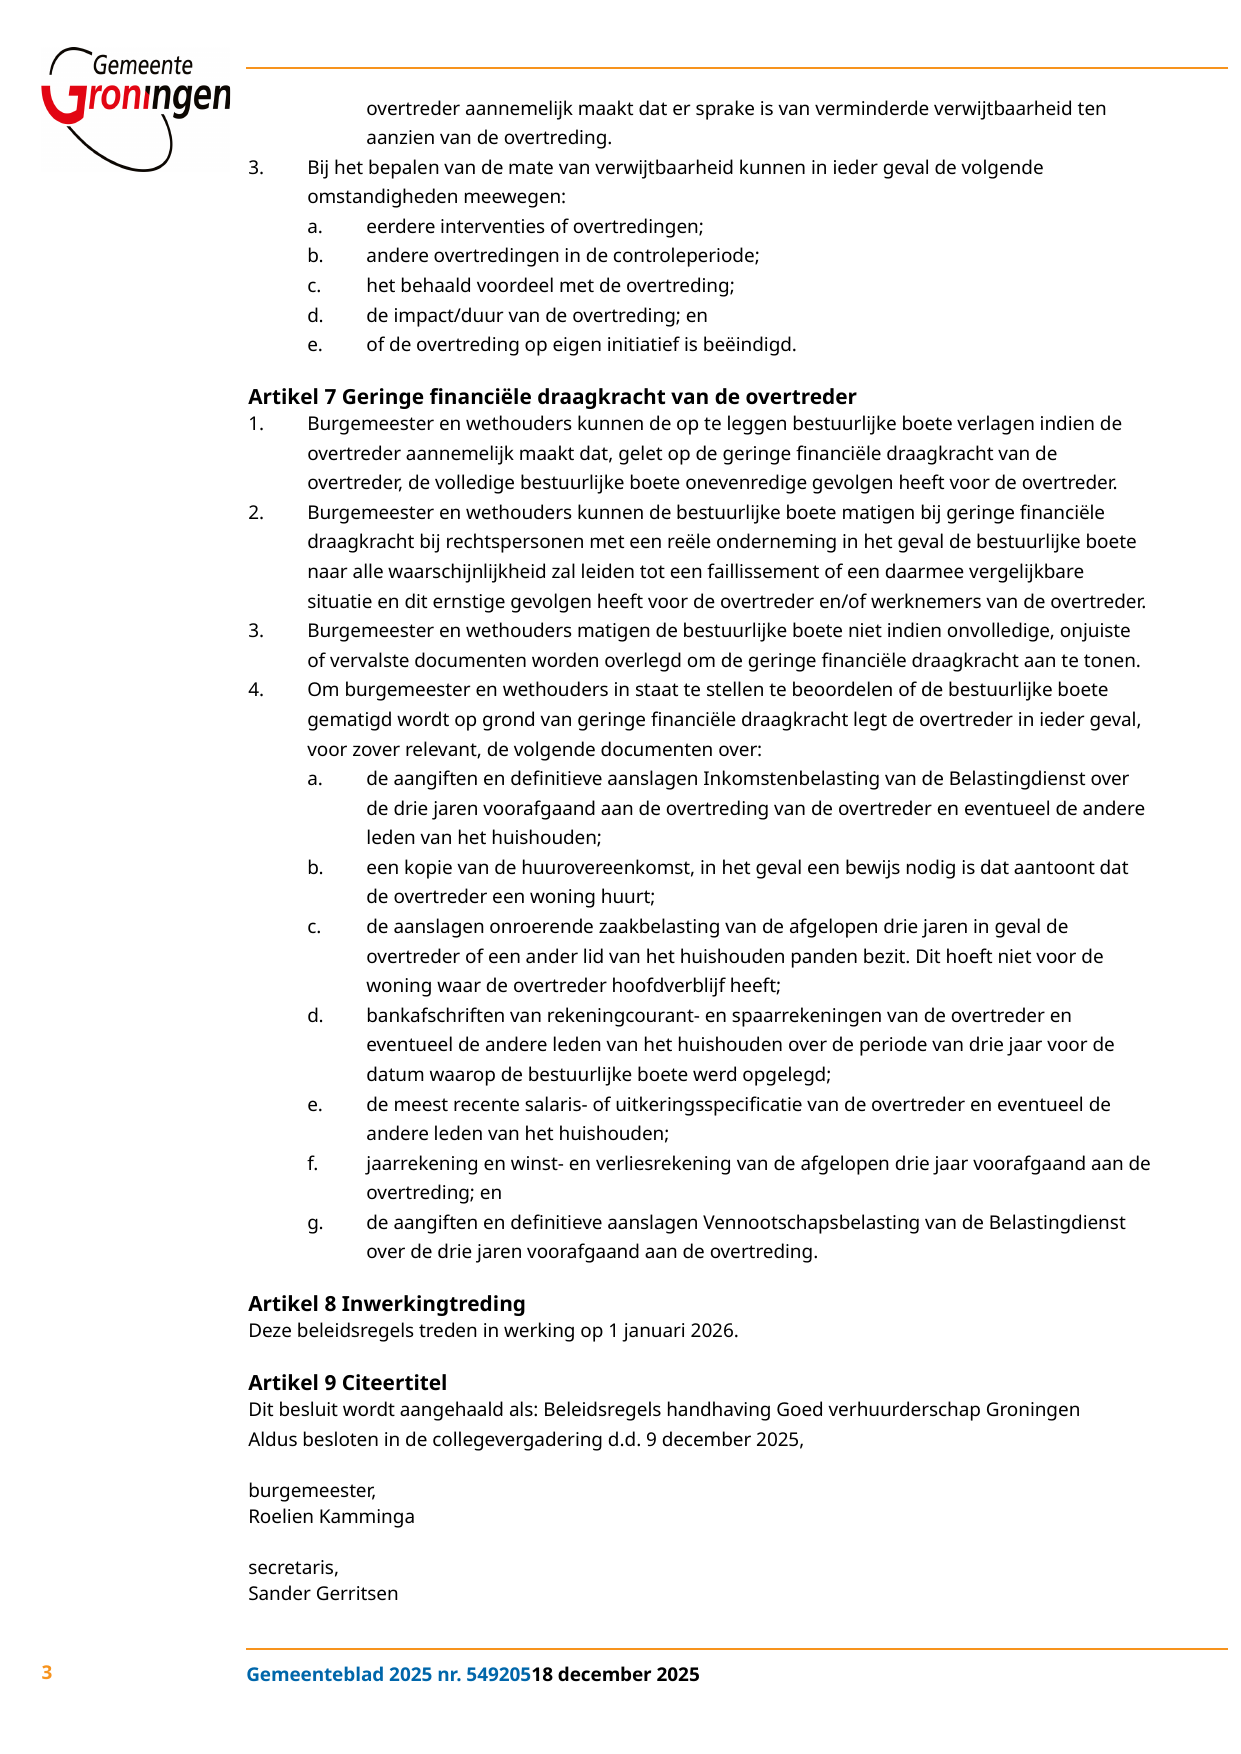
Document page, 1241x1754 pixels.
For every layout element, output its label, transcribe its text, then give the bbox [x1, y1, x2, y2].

list het behaald voordeel met de overtreding; [307, 272, 1152, 298]
list jaarrekening en winst- en verliesrekening van de afgelopen drie jaar voorafgaand aan de overtreding; en [307, 1150, 1152, 1205]
text Artikel 7 Geringe financiële draagkracht van de overtreder [248, 382, 1152, 410]
text Deze beleidsregels treden in werking op 1 januari 2026. [248, 1317, 1152, 1343]
list Burgemeester en wethouders kunnen de bestuurlijke boete matigen bij geringe financiële draagkracht bij rechtspersonen met een reële onderneming in het geval de bestuurlijke boete naar alle waarschijnlijkheid zal leiden tot een faillissement of een daarmee vergelijkbare situatie en dit ernstige gevolgen heeft voor de overtreder en/of werknemers van de overtreder. [248, 499, 1152, 613]
list de aangiften en definitieve aanslagen Vennootschapsbelasting van de Belastingdienst over de drie jaren voorafgaand aan de overtreding. [307, 1209, 1152, 1264]
text Aldus besloten in de collegevergadering d.d. 9 december 2025, [248, 1426, 1152, 1452]
list de aangiften en definitieve aanslagen Inkomstenbelasting van de Belastingdienst over de drie jaren voorafgaand aan de overtreding van de overtreder en eventueel de andere leden van het huishouden; [307, 765, 1152, 850]
picture [41, 47, 231, 172]
list of de overtreding op eigen initiatief is beëindigd. [307, 331, 1152, 357]
list Burgemeester en wethouders matigen de bestuurlijke boete niet indien onvolledige, onjuiste of vervalste documenten worden overlegd om de geringe financiële draagkracht aan te tonen. [248, 617, 1152, 673]
list de meest recente salaris- of uitkeringsspecificatie van de overtreder en eventueel de andere leden van het huishouden; [307, 1091, 1152, 1146]
list eerdere interventies of overtredingen; [307, 213, 1152, 239]
list de impact/duur van de overtreding; en [307, 302, 1152, 328]
text Artikel 9 Citeertitel [248, 1368, 1152, 1396]
list bankafschriften van rekeningcourant- en spaarrekeningen van de overtreder en eventueel de andere leden van het huishouden over de periode van drie jaar voor de datum waarop de bestuurlijke boete werd opgelegd; [307, 1002, 1152, 1087]
list andere overtredingen in de controleperiode; [307, 243, 1152, 268]
list Om burgemeester en wethouders in staat te stellen te beoordelen of de bestuurlijke boete gematigd wordt op grond van geringe financiële draagkracht legt de overtreder in ieder geval, voor zover relevant, de volgende documenten over: [248, 677, 1152, 761]
list overtreder aannemelijk maakt dat er sprake is van verminderde verwijtbaarheid ten aanzien van de overtreding. [307, 95, 1152, 150]
text secretaris, [248, 1554, 1152, 1580]
text Sander Gerritsen [248, 1580, 1152, 1606]
text Roelien Kamminga [248, 1503, 1152, 1529]
text burgemeester, [248, 1477, 1152, 1503]
list Bij het bepalen van de mate van verwijtbaarheid kunnen in ieder geval de volgende omstandigheden meewegen: [248, 154, 1152, 209]
list een kopie van de huurovereenkomst, in het geval een bewijs nodig is dat aantoont dat de overtreder een woning huurt; [307, 854, 1152, 909]
list de aanslagen onroerende zaakbelasting van de afgelopen drie jaren in geval de overtreder of een ander lid van het huishouden panden bezit. Dit hoeft niet voor de woning waar de overtreder hoofdverblijf heeft; [307, 913, 1152, 998]
text Artikel 8 Inwerkingtreding [248, 1289, 1152, 1317]
list Burgemeester en wethouders kunnen de op te leggen bestuurlijke boete verlagen indien de overtreder aannemelijk maakt dat, gelet op de geringe financiële draagkracht van de overtreder, de volledige bestuurlijke boete onevenredige gevolgen heeft voor de overtreder. [248, 410, 1152, 495]
text Dit besluit wordt aangehaald als: Beleidsregels handhaving Goed verhuurderschap Groningen [248, 1396, 1152, 1422]
